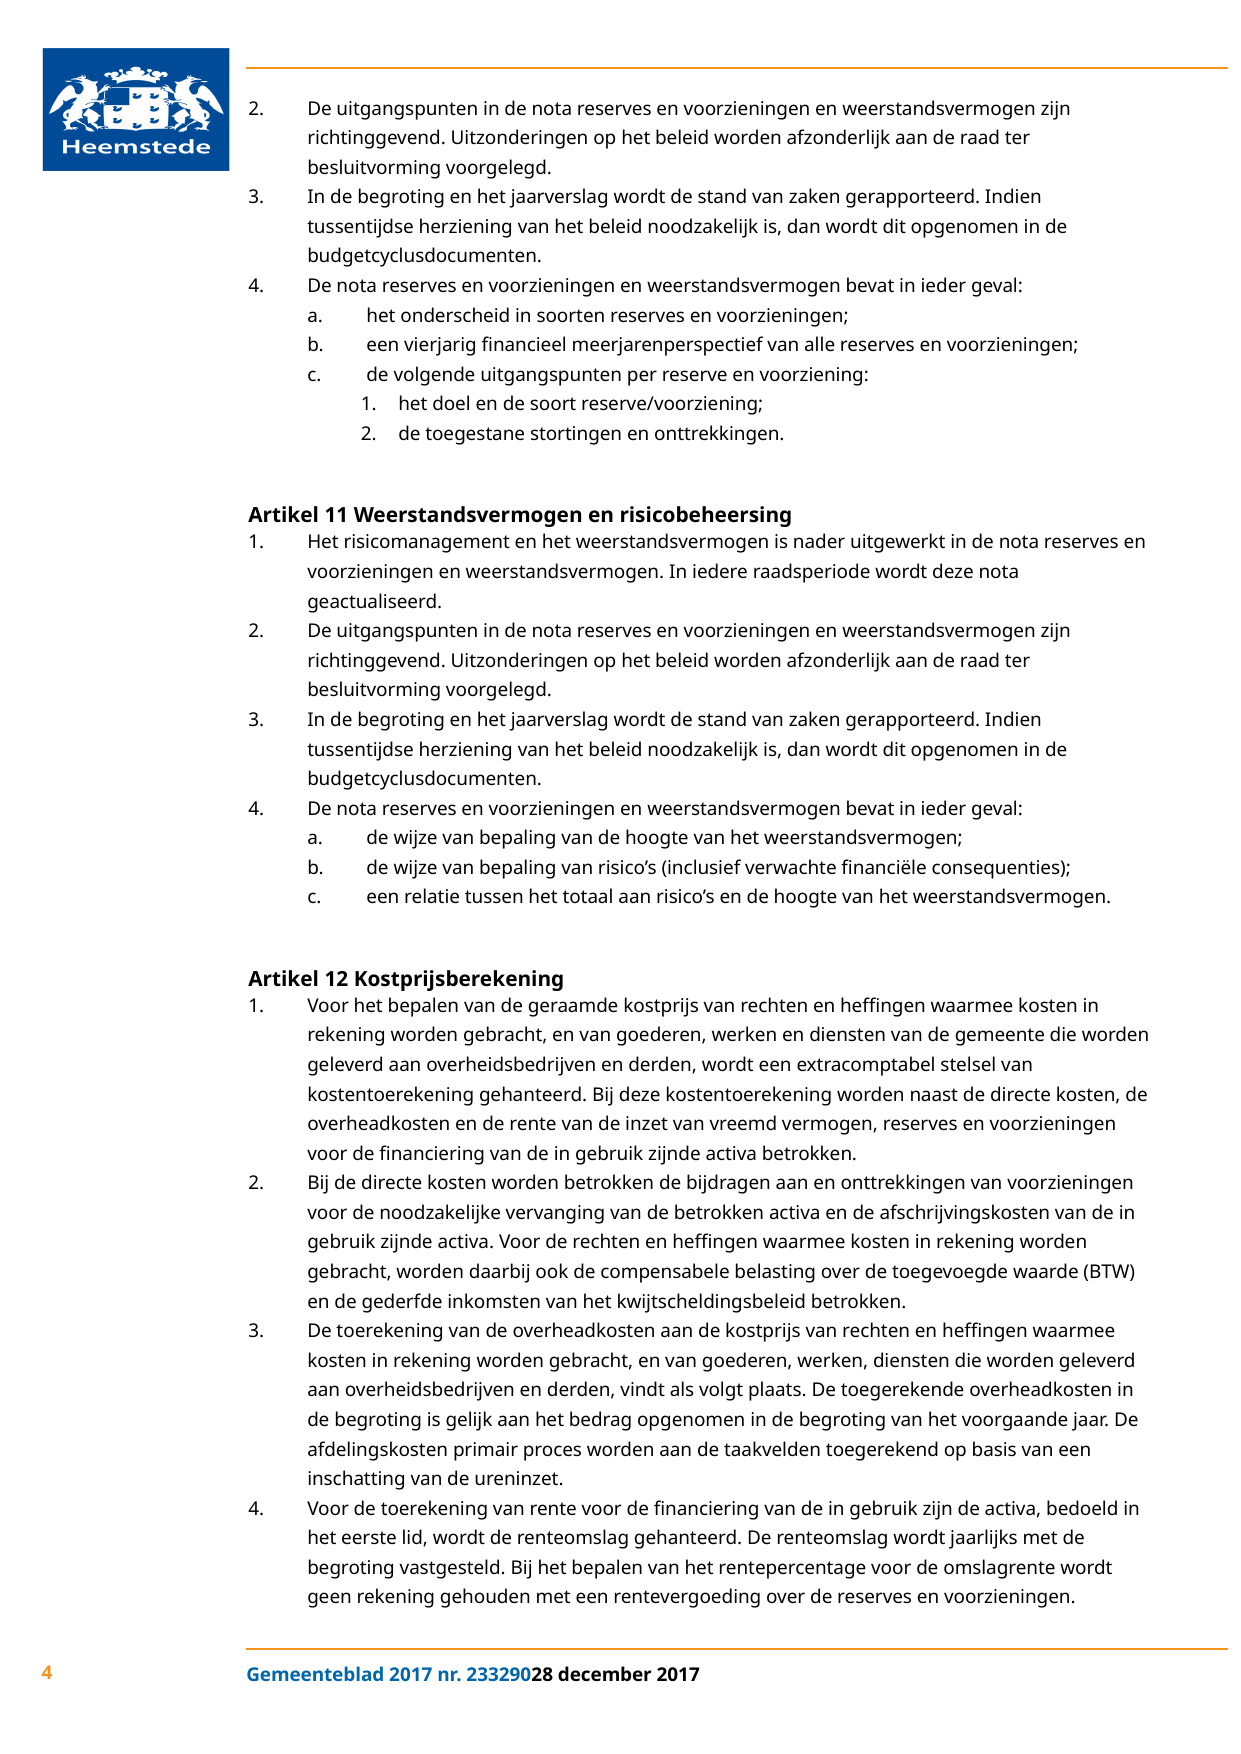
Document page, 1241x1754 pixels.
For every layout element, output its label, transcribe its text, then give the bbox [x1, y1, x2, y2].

list Het risicomanagement en het weerstandsvermogen is nader uitgewerkt in de nota reserves en voorzieningen en weerstandsvermogen. In iedere raadsperiode wordt deze nota geactualiseerd. [248, 529, 1152, 613]
list De nota reserves en voorzieningen en weerstandsvermogen bevat in ieder geval: [248, 795, 1152, 821]
list de wijze van bepaling van risico’s (inclusief verwachte financiële consequenties); [307, 854, 1152, 880]
list het doel en de soort reserve/voorziening; [361, 391, 1152, 416]
list In de begroting en het jaarverslag wordt de stand van zaken gerapporteerd. Indien tussentijdse herziening van het beleid noodzakelijk is, dan wordt dit opgenomen in de budgetcyclusdocumenten. [248, 183, 1152, 268]
list de volgende uitgangspunten per reserve en voorziening: [307, 361, 1152, 387]
list Bij de directe kosten worden betrokken de bijdragen aan en onttrekkingen van voorzieningen voor de noodzakelijke vervanging van de betrokken activa en de afschrijvingskosten van de in gebruik zijnde activa. Voor de rechten en heffingen waarmee kosten in rekening worden gebracht, worden daarbij ook de compensabele belasting over de toegevoegde waarde (BTW) en de gederfde inkomsten van het kwijtscheldingsbeleid betrokken. [248, 1169, 1152, 1314]
text Artikel 12 Kostprijsberekening [248, 964, 1152, 992]
list De nota reserves en voorzieningen en weerstandsvermogen bevat in ieder geval: [248, 272, 1152, 298]
list Voor het bepalen van de geraamde kostprijs van rechten en heffingen waarmee kosten in rekening worden gebracht, en van goederen, werken en diensten van de gemeente die worden geleverd aan overheidsbedrijven en derden, wordt een extracomptabel stelsel van kostentoerekening gehanteerd. Bij deze kostentoerekening worden naast de directe kosten, de overheadkosten en de rente van de inzet van vreemd vermogen, reserves en voorzieningen voor de financiering van de in gebruik zijnde activa betrokken. [248, 992, 1152, 1166]
list Voor de toerekening van rente voor de financiering van de in gebruik zijn de activa, bedoeld in het eerste lid, wordt de renteomslag gehanteerd. De renteomslag wordt jaarlijks met de begroting vastgesteld. Bij het bepalen van het rentepercentage voor de omslagrente wordt geen rekening gehouden met een rentevergoeding over de reserves en voorzieningen. [248, 1495, 1152, 1609]
list een relatie tussen het totaal aan risico’s en de hoogte van het weerstandsvermogen. [307, 884, 1152, 909]
list het onderscheid in soorten reserves en voorzieningen; [307, 302, 1152, 328]
list de wijze van bepaling van de hoogte van het weerstandsvermogen; [307, 824, 1152, 850]
text Artikel 11 Weerstandsvermogen en risicobeheersing [248, 500, 1152, 529]
picture [41, 47, 231, 172]
list In de begroting en het jaarverslag wordt de stand van zaken gerapporteerd. Indien tussentijdse herziening van het beleid noodzakelijk is, dan wordt dit opgenomen in de budgetcyclusdocumenten. [248, 706, 1152, 791]
list De toerekening van de overheadkosten aan de kostprijs van rechten en heffingen waarmee kosten in rekening worden gebracht, en van goederen, werken, diensten die worden geleverd aan overheidsbedrijven en derden, vindt als volgt plaats. De toegerekende overheadkosten in de begroting is gelijk aan het bedrag opgenomen in de begroting van het voorgaande jaar. De afdelingskosten primair proces worden aan de taakvelden toegerekend op basis van een inschatting van de ureninzet. [248, 1317, 1152, 1491]
list de toegestane stortingen en onttrekkingen. [361, 420, 1152, 446]
list een vierjarig financieel meerjarenperspectief van alle reserves en voorzieningen; [307, 331, 1152, 357]
list De uitgangspunten in de nota reserves en voorzieningen en weerstandsvermogen zijn richtinggevend. Uitzonderingen op het beleid worden afzonderlijk aan de raad ter besluitvorming voorgelegd. [248, 95, 1152, 180]
list De uitgangspunten in de nota reserves en voorzieningen en weerstandsvermogen zijn richtinggevend. Uitzonderingen op het beleid worden afzonderlijk aan de raad ter besluitvorming voorgelegd. [248, 617, 1152, 702]
